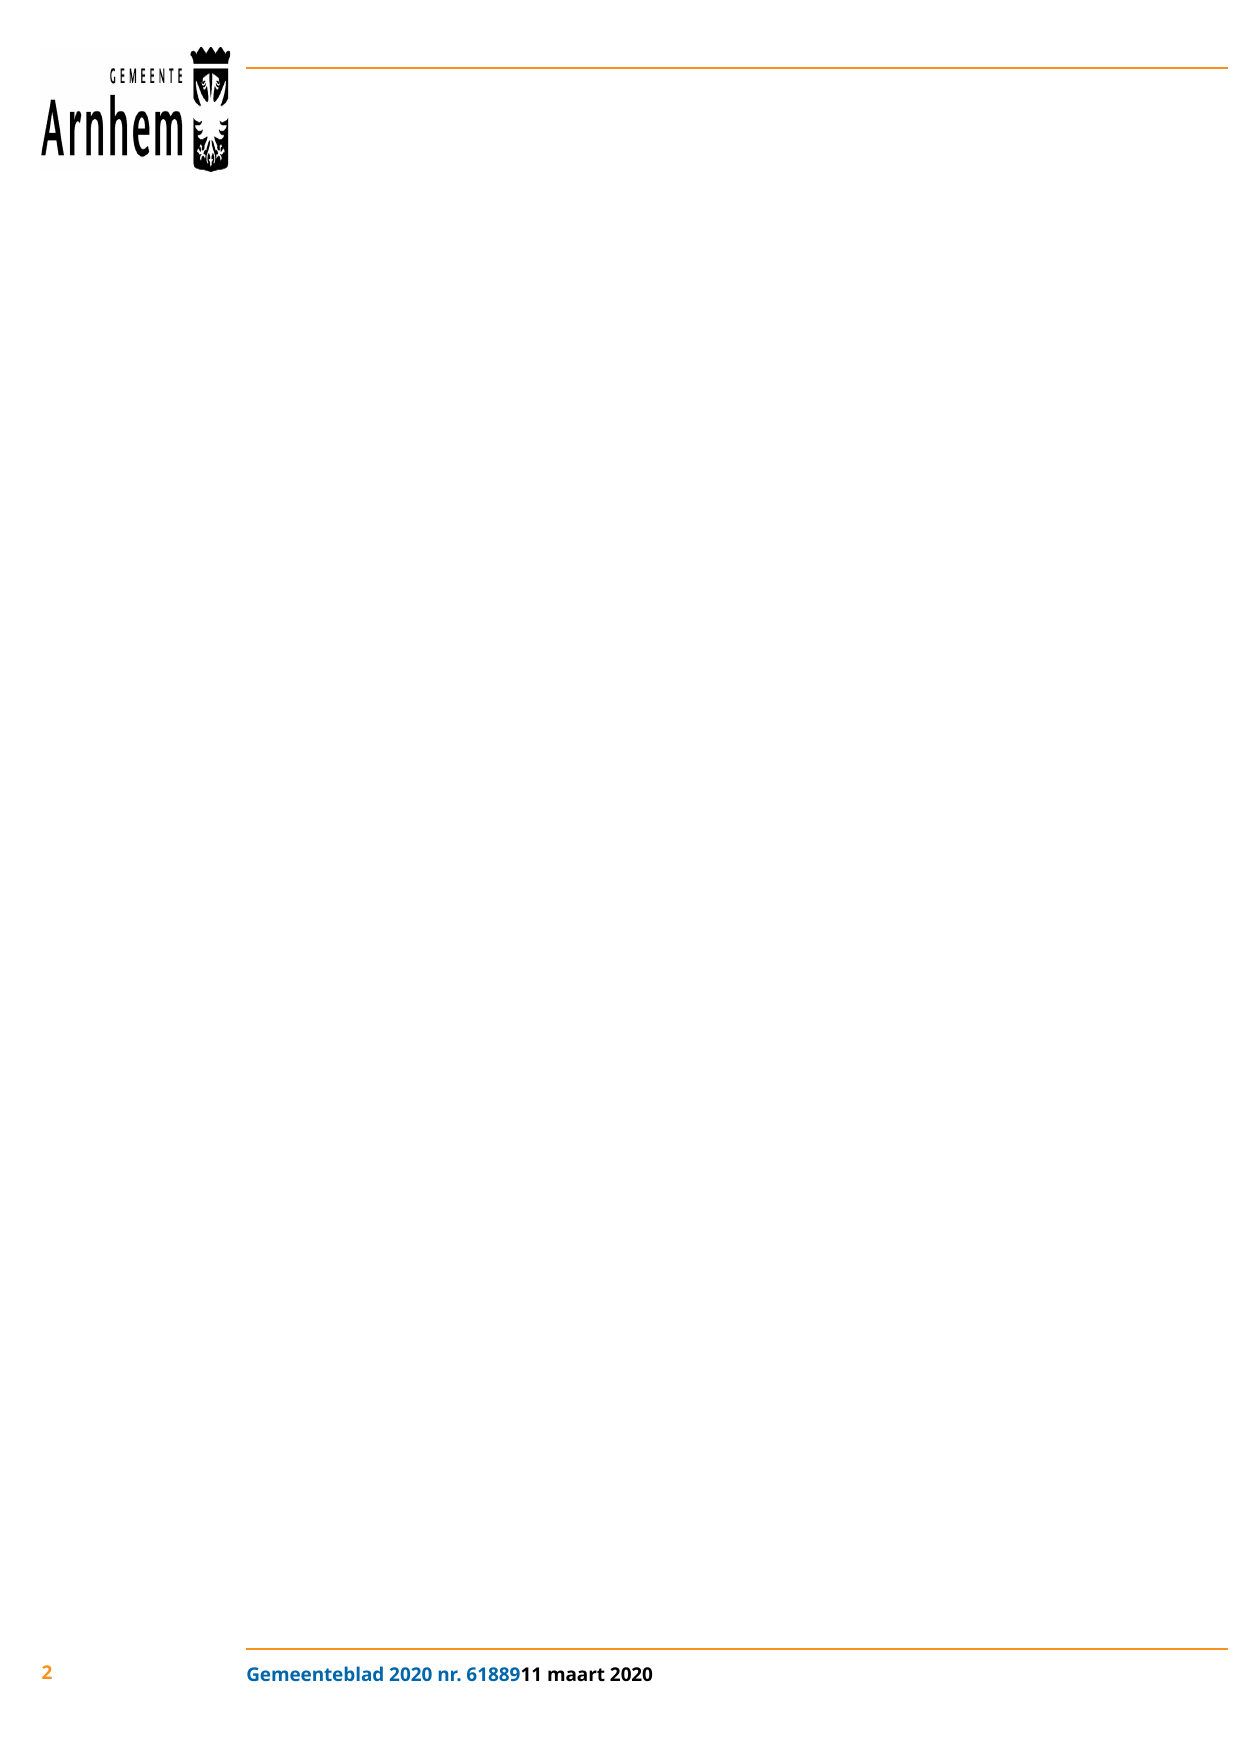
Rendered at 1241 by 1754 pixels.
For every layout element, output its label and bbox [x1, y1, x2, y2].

picture [41, 47, 231, 172]
